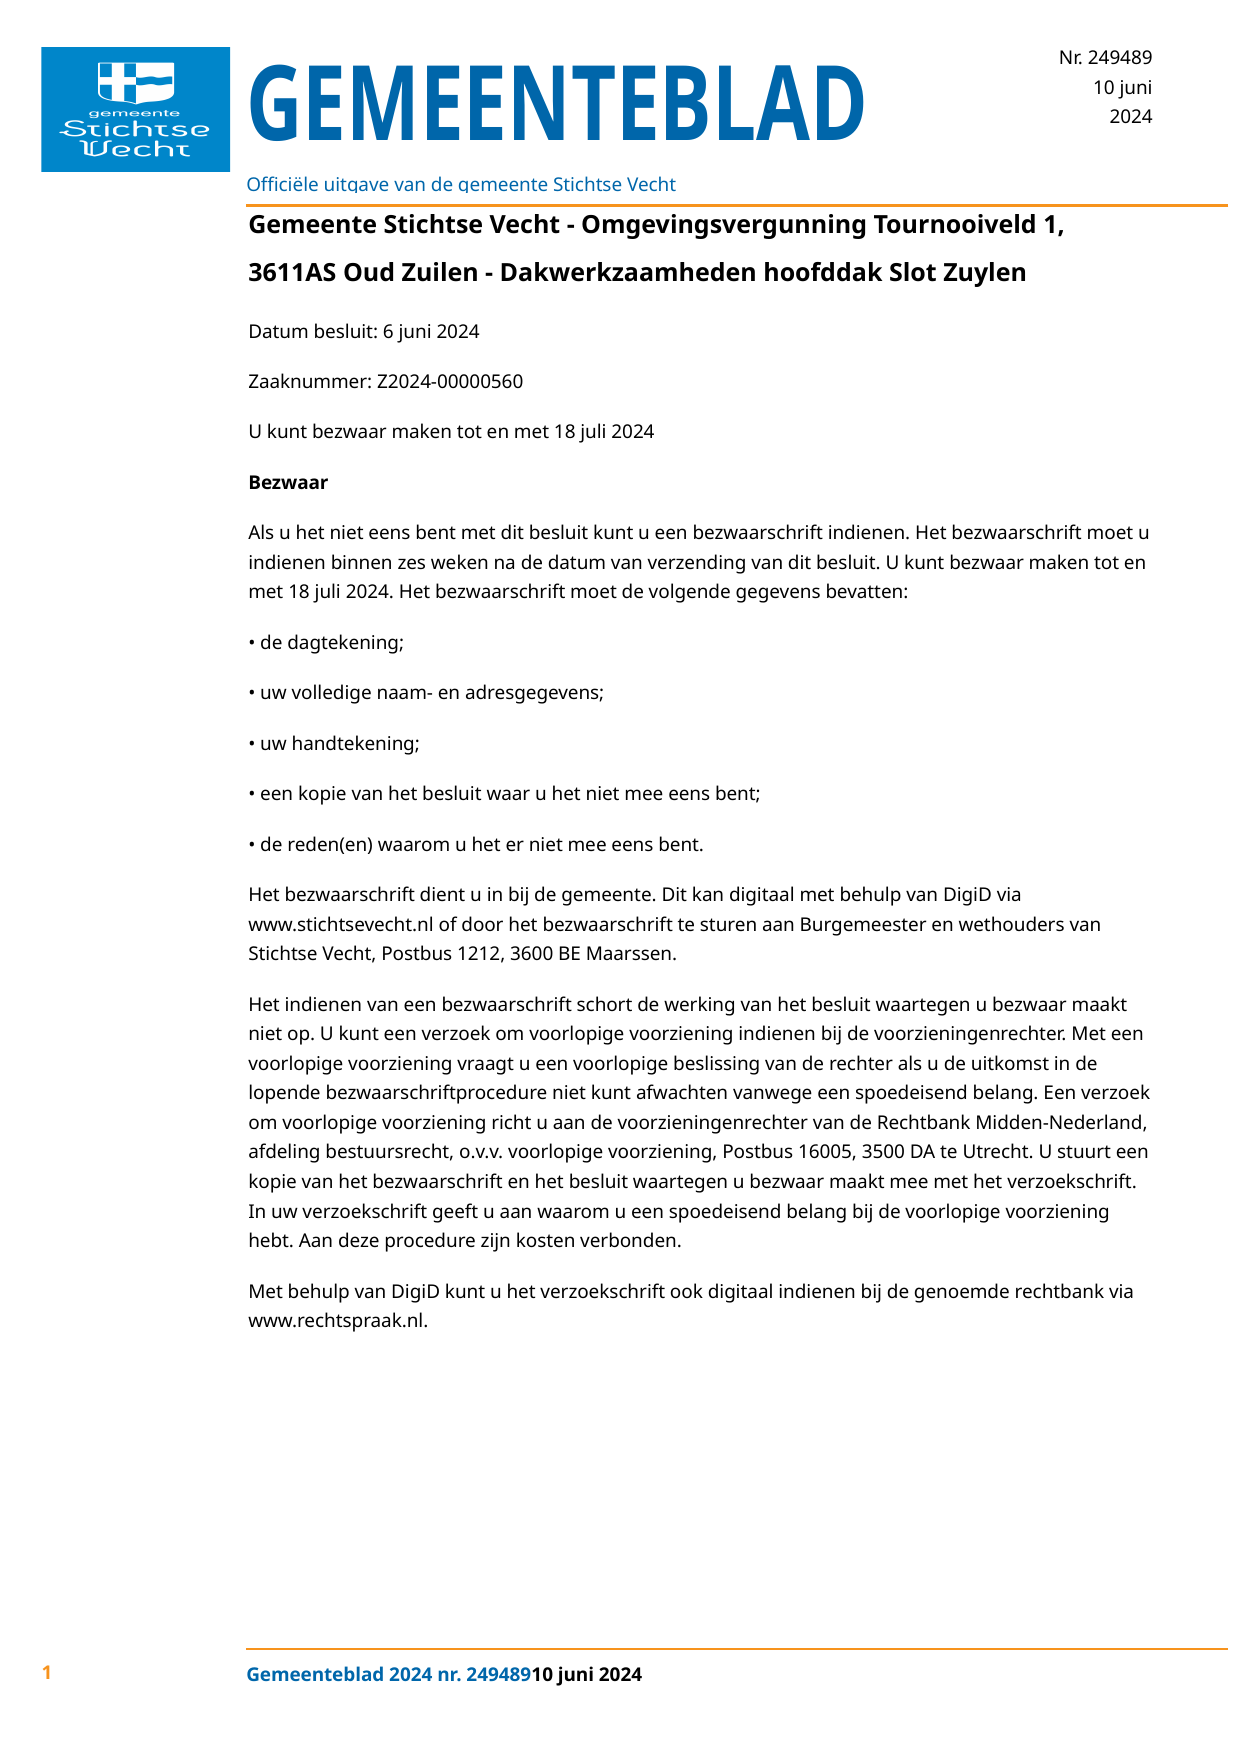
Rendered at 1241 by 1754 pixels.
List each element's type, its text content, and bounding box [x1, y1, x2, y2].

text Het indienen van een bezwaarschrift schort de werking van het besluit waartegen u bezwaar maakt niet op. U kunt een verzoek om voorlopige voorziening indienen bij de voorzieningenrechter. Met een voorlopige voorziening vraagt u een voorlopige beslissing van de rechter als u de uitkomst in de lopende bezwaarschriftprocedure niet kunt afwachten vanwege een spoedeisend belang. Een verzoek om voorlopige voorziening richt u aan de voorzieningenrechter van de Rechtbank Midden-Nederland, afdeling bestuursrecht, o.v.v. voorlopige voorziening, Postbus 16005, 3500 DA te Utrecht. U stuurt een kopie van het bezwaarschrift en het besluit waartegen u bezwaar maakt mee met het verzoekschrift. In uw verzoekschrift geeft u aan waarom u een spoedeisend belang bij de voorlopige voorziening hebt. Aan deze procedure zijn kosten verbonden. [248, 991, 1152, 1253]
text Bezwaar [248, 469, 1152, 495]
text • uw volledige naam- en adresgegevens; [248, 679, 1152, 705]
text Datum besluit: 6 juni 2024 [248, 318, 1152, 344]
text • de reden(en) waarom u het er niet mee eens bent. [248, 831, 1152, 857]
text Gemeente Stichtse Vecht - Omgevingsvergunning Tournooiveld 1, 3611AS Oud Zuilen - Dakwerkzaamheden hoofddak Slot Zuylen [248, 207, 1152, 288]
text • de dagtekening; [248, 629, 1152, 655]
text • uw handtekening; [248, 730, 1152, 756]
text Zaaknummer: Z2024-00000560 [248, 368, 1152, 394]
picture [99, 63, 135, 101]
text Met behulp van DigiD kunt u het verzoekschrift ook digitaal indienen bij de genoemde rechtbank via www.rechtspraak.nl. [248, 1278, 1152, 1333]
picture [137, 63, 174, 103]
text U kunt bezwaar maken tot en met 18 juli 2024 [248, 419, 1152, 444]
text • een kopie van het besluit waar u het niet mee eens bent; [248, 780, 1152, 806]
text Als u het niet eens bent met dit besluit kunt u een bezwaarschrift indienen. Het bezwaarschrift moet u indienen binnen zes weken na de datum van verzending van dit besluit. U kunt bezwaar maken tot en met 18 juli 2024. Het bezwaarschrift moet de volgende gegevens bevatten: [248, 519, 1152, 604]
text Het bezwaarschrift dient u in bij de gemeente. Dit kan digitaal met behulp van DigiD via www.stichtsevecht.nl of door het bezwaarschrift te sturen aan Burgemeester en wethouders van Stichtse Vecht, Postbus 1212, 3600 BE Maarssen. [248, 881, 1152, 966]
